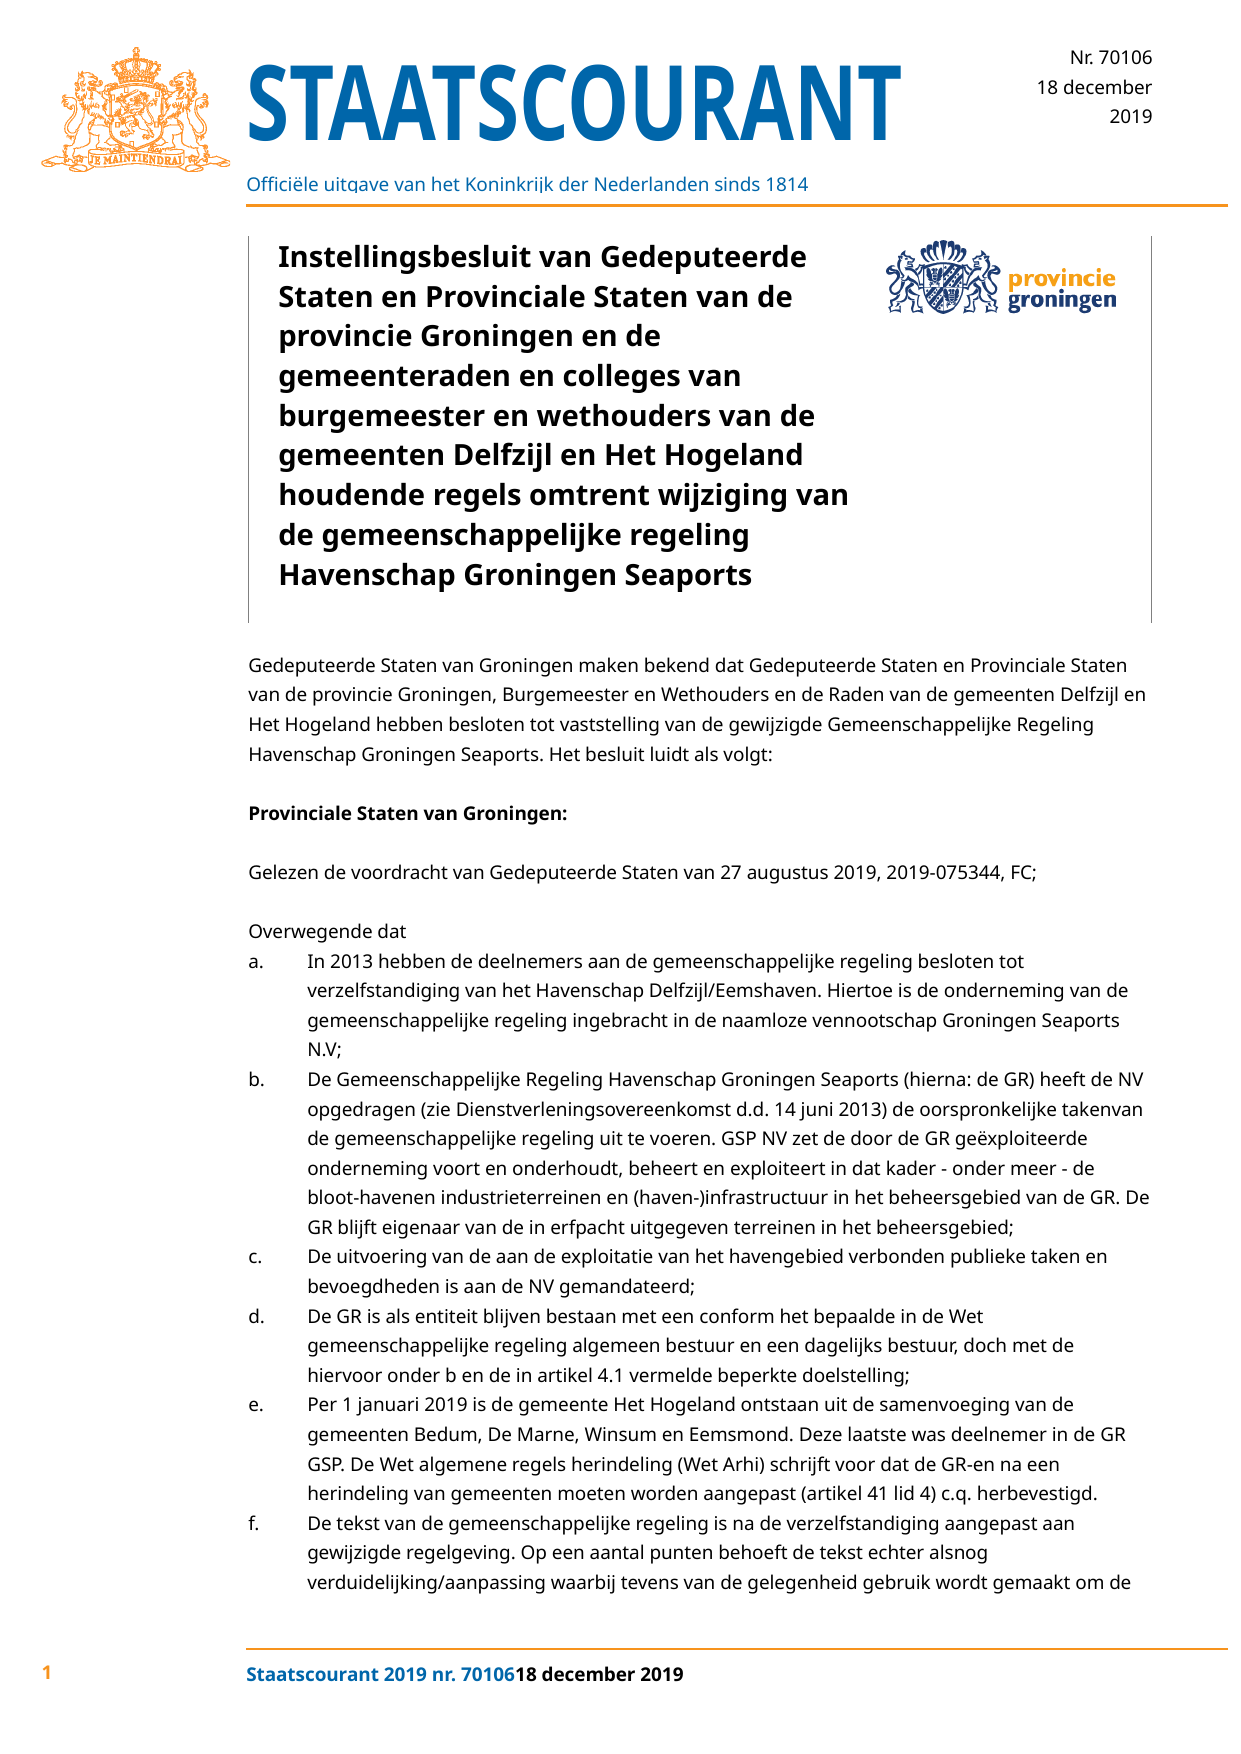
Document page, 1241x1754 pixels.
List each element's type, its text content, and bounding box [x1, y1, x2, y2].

text Provinciale Staten van Groningen: [248, 800, 1152, 826]
list In 2013 hebben de deelnemers aan de gemeenschappelijke regeling besloten tot verzelfstandiging van het Havenschap Delfzijl/Eemshaven. Hiertoe is de onderneming van de gemeenschappelijke regeling ingebracht in de naamloze vennootschap Groningen Seaports N.V; [248, 948, 1152, 1062]
list De uitvoering van de aan de exploitatie van het havengebied verbonden publieke taken en bevoegdheden is aan de NV gemandateerd; [248, 1244, 1152, 1299]
list Per 1 januari 2019 is de gemeente Het Hogeland ontstaan uit de samenvoeging van de gemeenten Bedum, De Marne, Winsum en Eemsmond. Deze laatste was deelnemer in de GR GSP. De Wet algemene regels herindeling (Wet Arhi) schrijft voor dat de GR-en na een herindeling van gemeenten moeten worden aangepast (artikel 41 lid 4) c.q. herbevestigd. [248, 1392, 1152, 1506]
text Gedeputeerde Staten van Groningen maken bekend dat Gedeputeerde Staten en Provinciale Staten van de provincie Groningen, Burgemeester en Wethouders en de Raden van de gemeenten Delfzijl en Het Hogeland hebben besloten tot vaststelling van de gewijzigde Gemeenschappelijke Regeling Havenschap Groningen Seaports. Het besluit luidt als volgt: [248, 652, 1152, 767]
table_header Instellingsbesluit van Gedeputeerde Staten en Provinciale Staten van de provincie Groningen en de gemeenteraden en colleges van burgemeester en wethouders van de gemeenten Delfzijl en Het Hogeland houdende regels omtrent wijziging van de gemeenschappelijke regeling Havenschap Groningen Seaports [249, 236, 850, 623]
list De tekst van de gemeenschappelijke regeling is na de verzelfstandiging aangepast aan gewijzigde regelgeving. Op een aantal punten behoeft de tekst echter alsnog verduidelijking/aanpassing waarbij tevens van de gelegenheid gebruik wordt gemaakt om de [248, 1510, 1152, 1595]
list De Gemeenschappelijke Regeling Havenschap Groningen Seaports (hierna: de GR) heeft de NV opgedragen (zie Dienstverleningsovereenkomst d.d. 14 juni 2013) de oorspronkelijke takenvan de gemeenschappelijke regeling uit te voeren. GSP NV zet de door de GR geëxploiteerde onderneming voort en onderhoudt, beheert en exploiteert in dat kader - onder meer - de bloot-havenen industrieterreinen en (haven-)infrastructuur in het beheersgebied van de GR. De GR blijft eigenaar van de in erfpacht uitgegeven terreinen in het beheersgebied; [248, 1066, 1152, 1240]
picture [41, 47, 231, 172]
picture [882, 236, 1119, 316]
text Overwegende dat [248, 918, 1152, 944]
list De GR is als entiteit blijven bestaan met een conform het bepaalde in de Wet gemeenschappelijke regeling algemeen bestuur en een dagelijks bestuur, doch met de hiervoor onder b en de in artikel 4.1 vermelde beperkte doelstelling; [248, 1303, 1152, 1388]
text Gelezen de voordracht van Gedeputeerde Staten van 27 augustus 2019, 2019-075344, FC; [248, 859, 1152, 885]
table_header [850, 236, 1151, 623]
